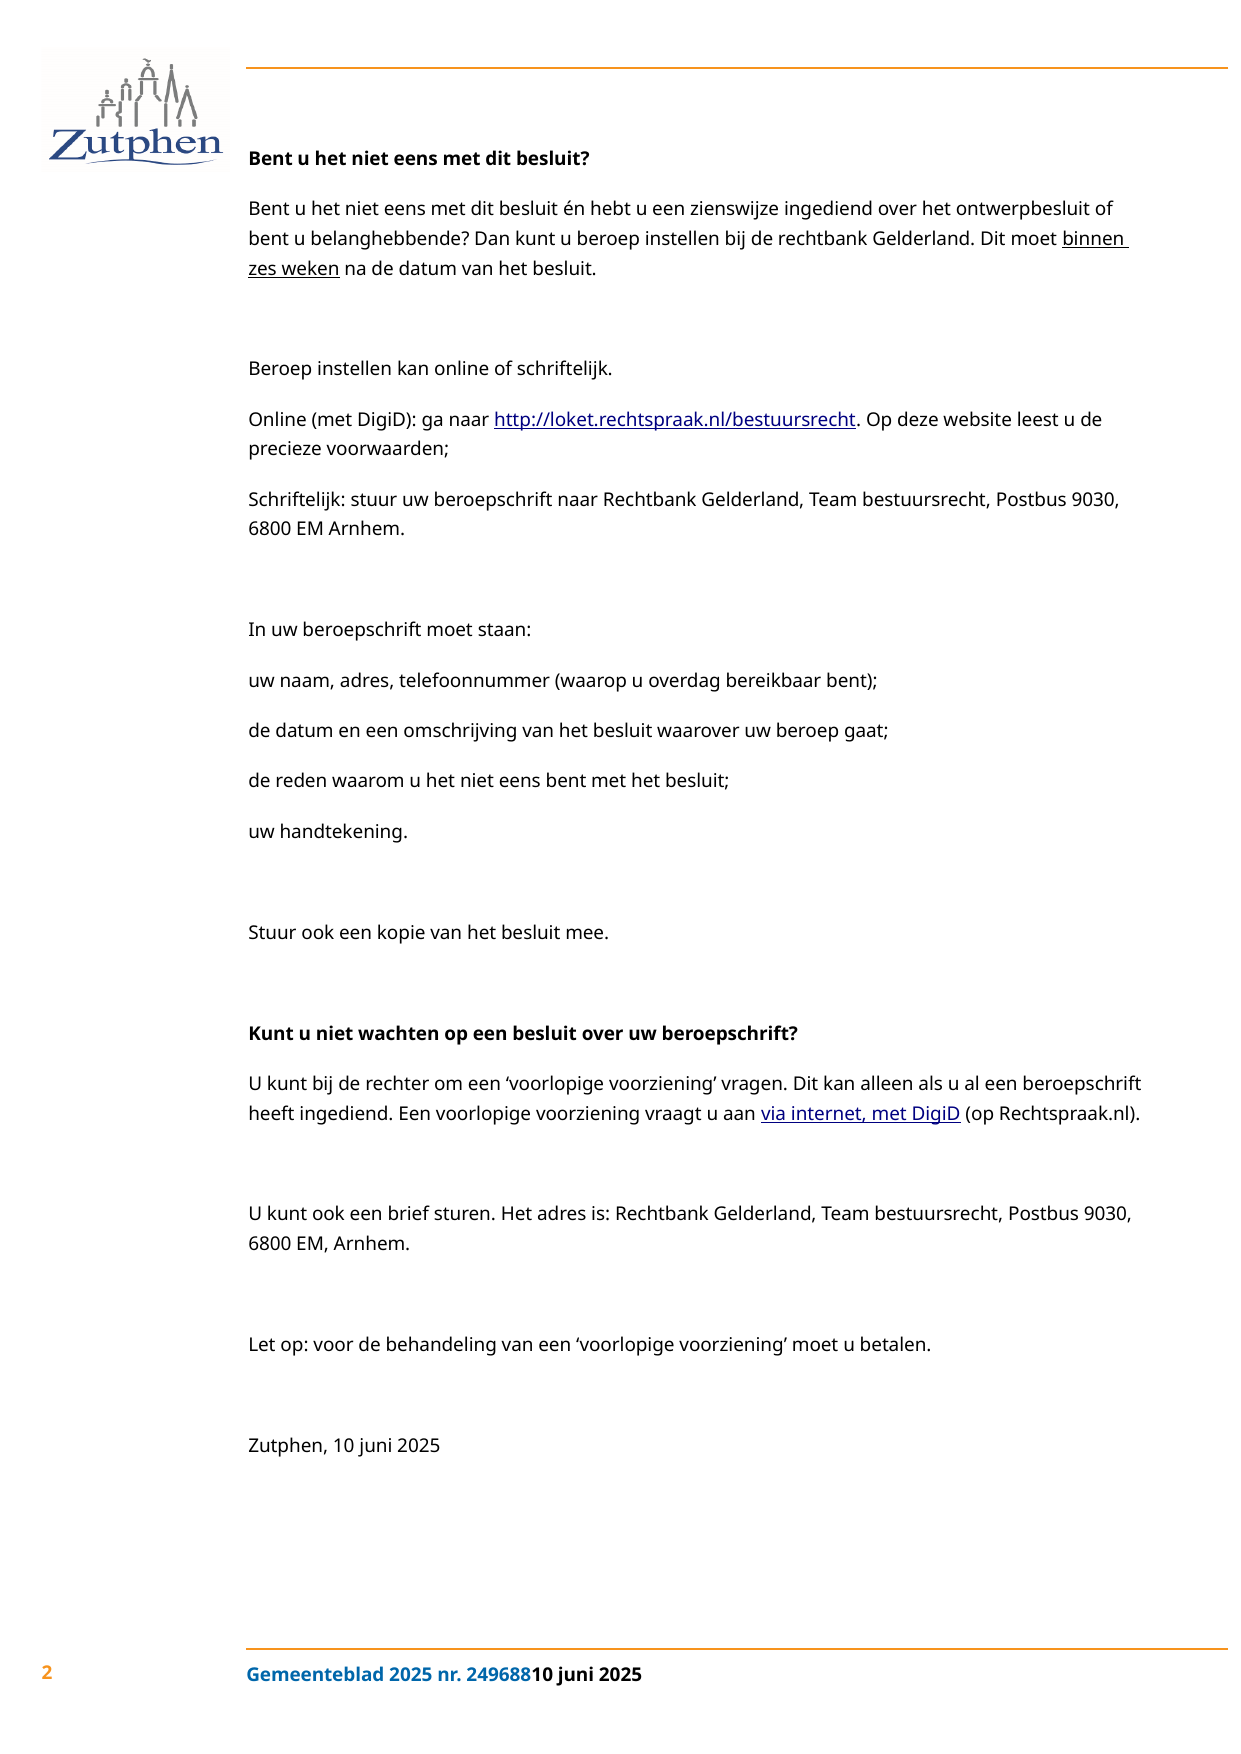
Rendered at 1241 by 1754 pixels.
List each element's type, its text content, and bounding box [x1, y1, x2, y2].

text Zutphen, 10 juni 2025 [248, 1432, 1152, 1458]
text Stuur ook een kopie van het besluit mee. [248, 919, 1152, 945]
text Beroep instellen kan online of schriftelijk. [248, 356, 1152, 381]
text de datum en een omschrijving van het besluit waarover uw beroep gaat; [248, 717, 1152, 743]
text Let op: voor de behandeling van een ‘voorlopige voorziening’ moet u betalen. [248, 1331, 1152, 1357]
text Kunt u niet wachten op een besluit over uw beroepschrift? [248, 1020, 1152, 1046]
text In uw beroepschrift moet staan: [248, 616, 1152, 642]
text de reden waarom u het niet eens bent met het besluit; [248, 768, 1152, 793]
text U kunt ook een brief sturen. Het adres is: Rechtbank Gelderland, Team bestuursrecht, Postbus 9030, 6800 EM, Arnhem. [248, 1201, 1152, 1256]
text uw handtekening. [248, 818, 1152, 844]
text U kunt bij de rechter om een ‘voorlopige voorziening’ vragen. Dit kan alleen als u al een beroepschrift heeft ingediend. Een voorlopige voorziening vraagt u aan via internet, met DigiD (op Rechtspraak.nl). [248, 1070, 1152, 1126]
text uw naam, adres, telefoonnummer (waarop u overdag bereikbaar bent); [248, 667, 1152, 693]
text Schriftelijk: stuur uw beroepschrift naar Rechtbank Gelderland, Team bestuursrecht, Postbus 9030, 6800 EM Arnhem. [248, 486, 1152, 541]
text Bent u het niet eens met dit besluit? [248, 145, 1152, 171]
picture [41, 47, 231, 172]
text Online (met DigiD): ga naar http://loket.rechtspraak.nl/bestuursrecht. Op deze website leest u de precieze voorwaarden; [248, 406, 1152, 461]
text Bent u het niet eens met dit besluit én hebt u een zienswijze ingediend over het ontwerpbesluit of bent u belanghebbende? Dan kunt u beroep instellen bij de rechtbank Gelderland. Dit moet binnen zes weken na de datum van het besluit. [248, 196, 1152, 281]
